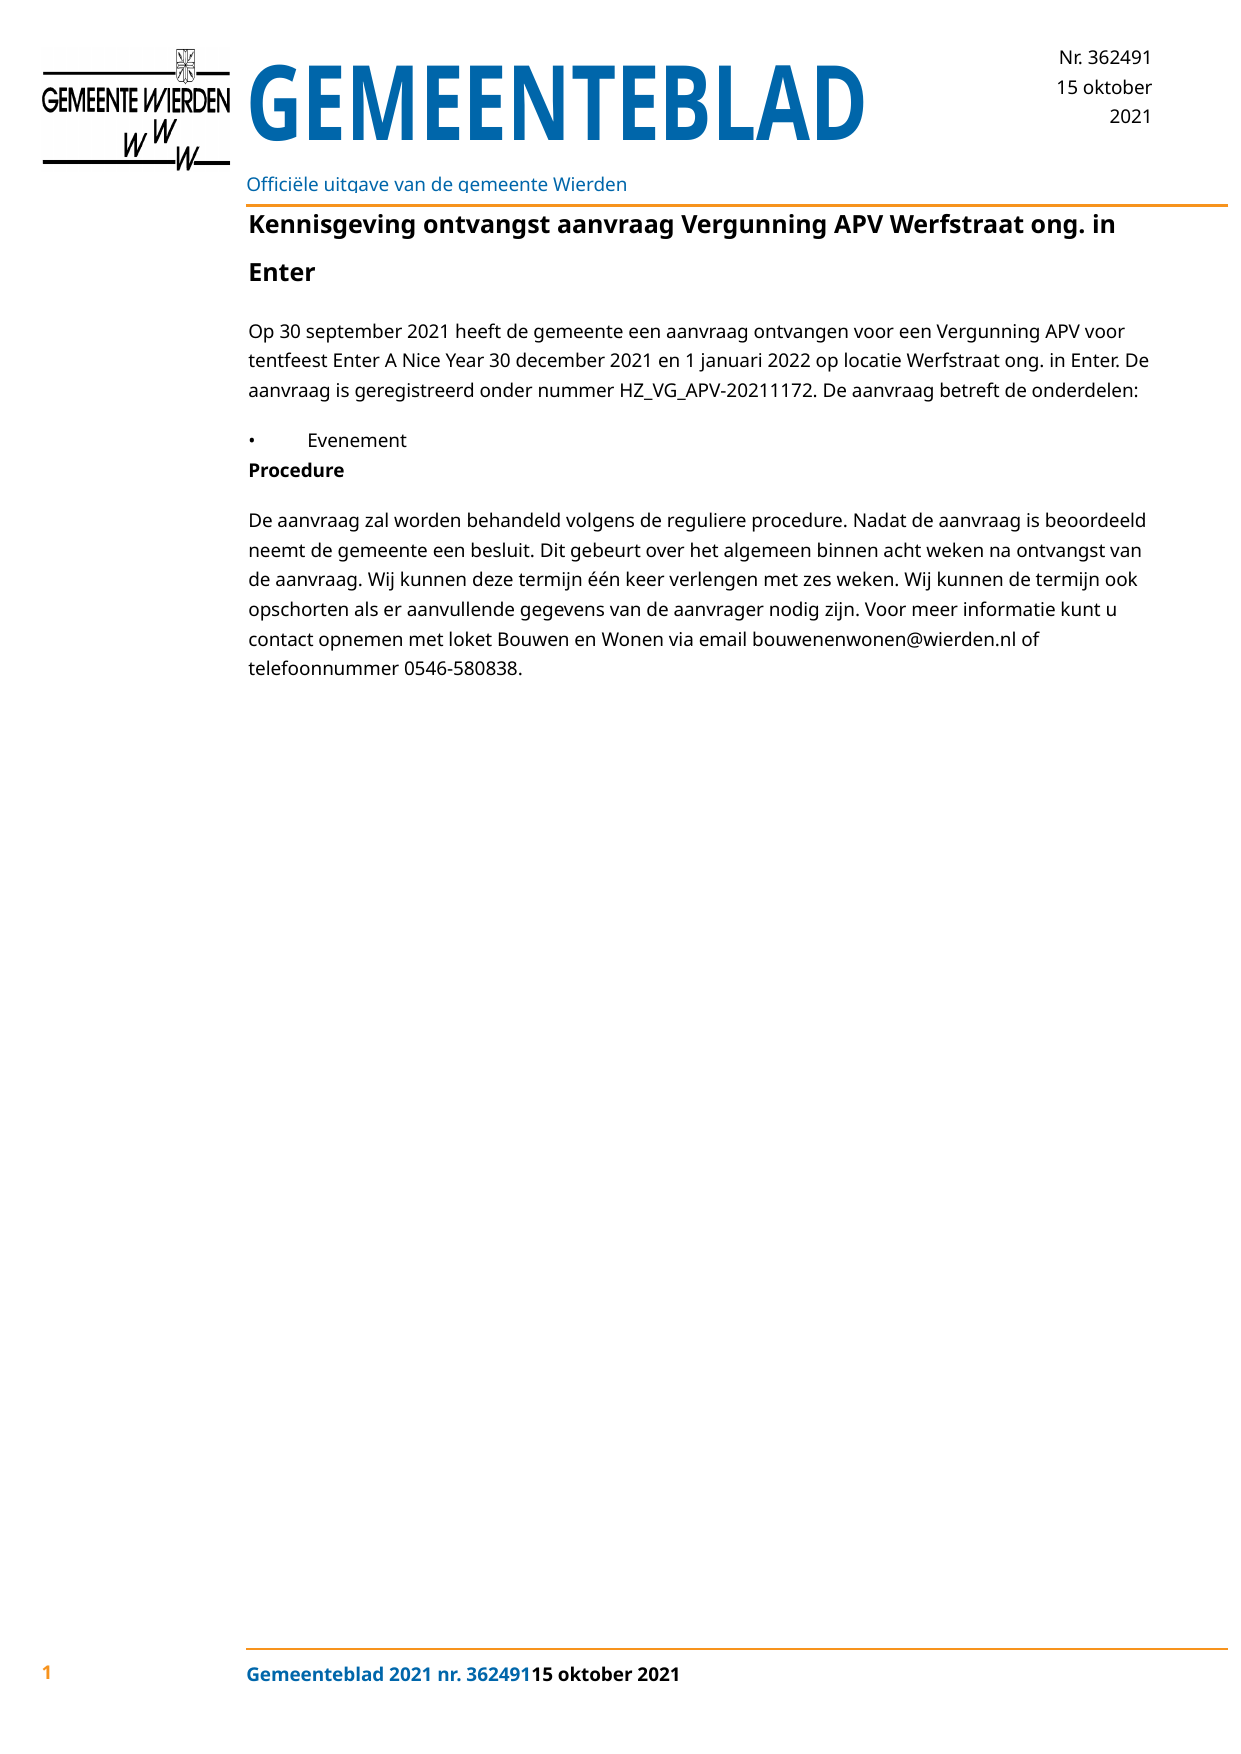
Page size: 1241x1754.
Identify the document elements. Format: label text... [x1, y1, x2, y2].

list Evenement [248, 427, 1152, 453]
text De aanvraag zal worden behandeld volgens de reguliere procedure. Nadat de aanvraag is beoordeeld neemt de gemeente een besluit. Dit gebeurt over het algemeen binnen acht weken na ontvangst van de aanvraag. Wij kunnen deze termijn één keer verlengen met zes weken. Wij kunnen de termijn ook opschorten als er aanvullende gegevens van de aanvrager nodig zijn. Voor meer informatie kunt u contact opnemen met loket Bouwen en Wonen via email bouwenenwonen@wierden.nl of telefoonnummer 0546-580838. [248, 507, 1152, 681]
text Op 30 september 2021 heeft de gemeente een aanvraag ontvangen voor een Vergunning APV voor tentfeest Enter A Nice Year 30 december 2021 en 1 januari 2022 op locatie Werfstraat ong. in Enter. De aanvraag is geregistreerd onder nummer HZ_VG_APV-20211172. De aanvraag betreft de onderdelen: [248, 318, 1152, 403]
text Procedure [248, 457, 1152, 483]
text Kennisgeving ontvangst aanvraag Vergunning APV Werfstraat ong. in Enter [248, 207, 1152, 288]
picture [41, 47, 231, 172]
